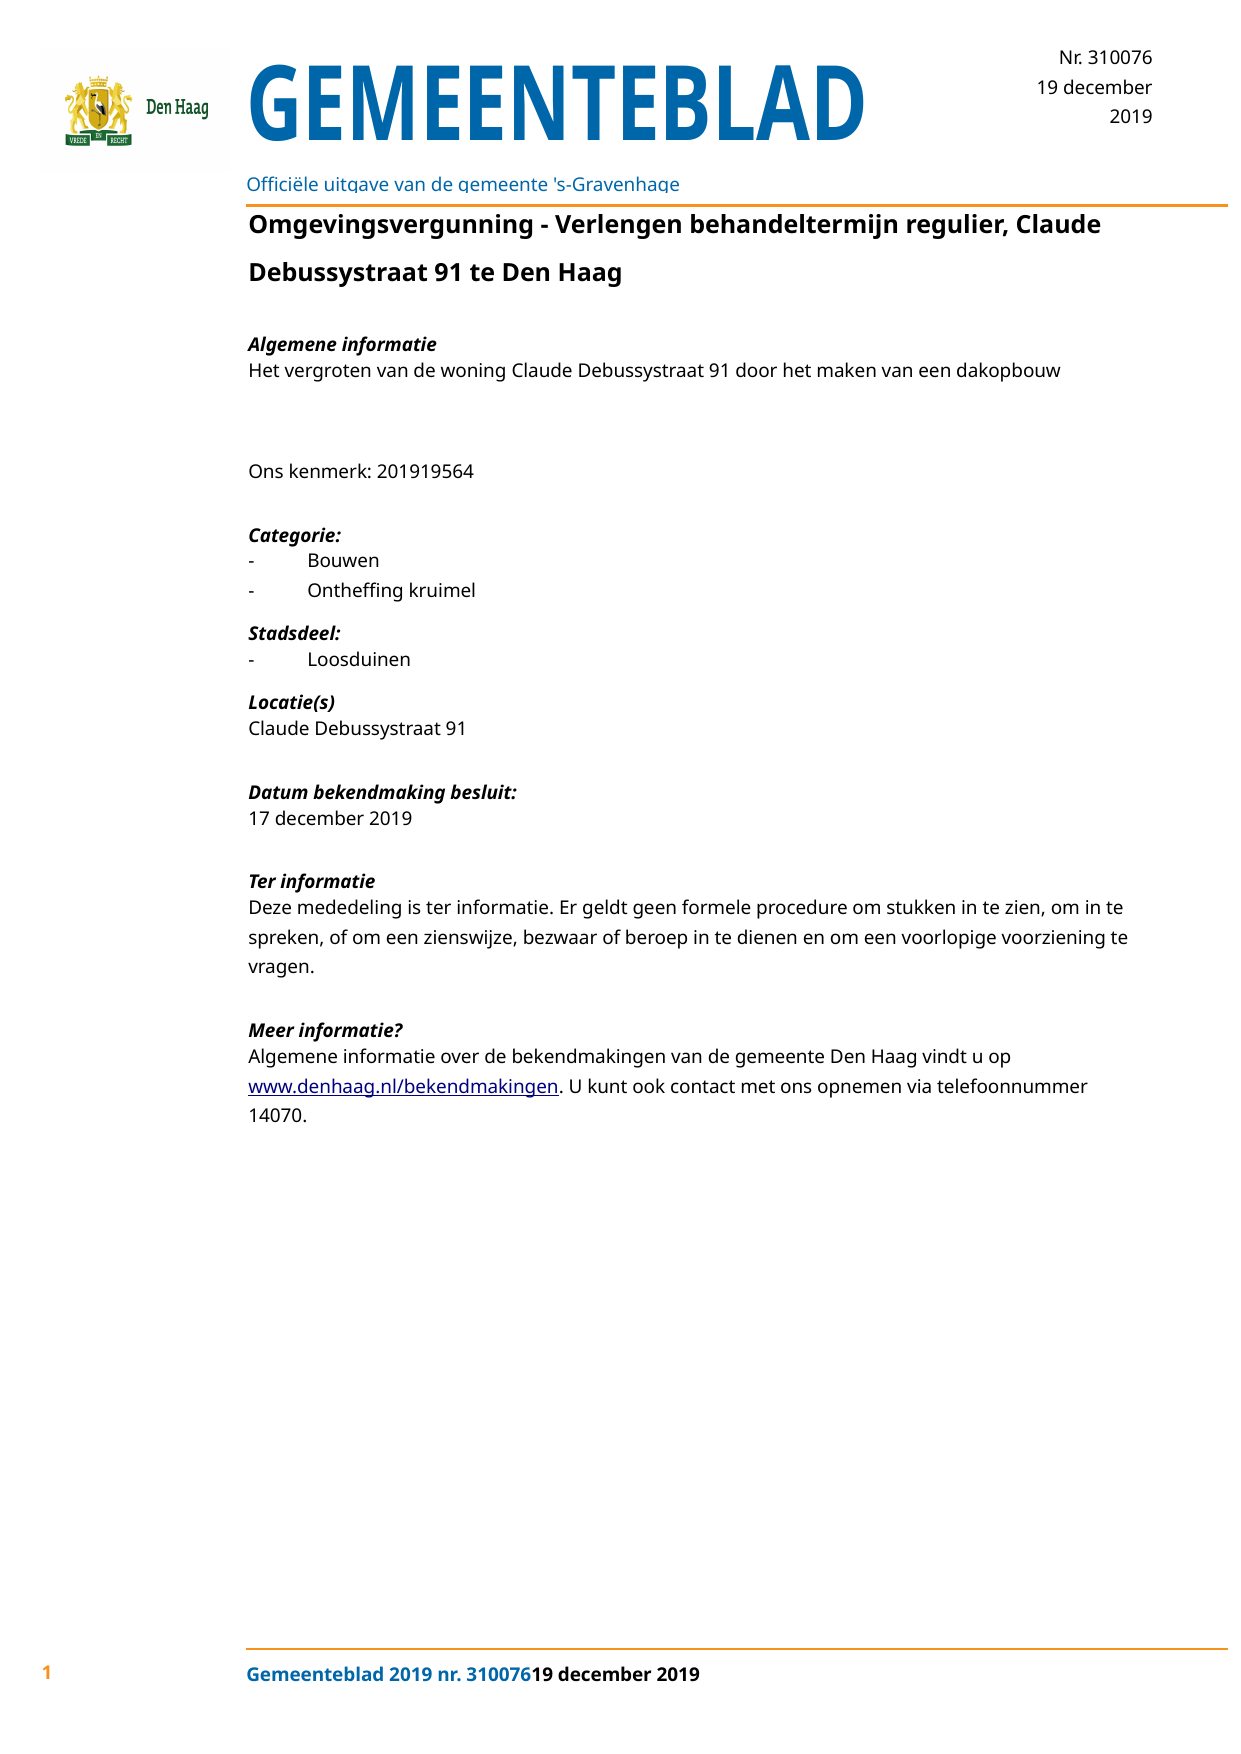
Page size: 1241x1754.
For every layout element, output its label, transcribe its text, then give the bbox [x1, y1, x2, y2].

text Deze mededeling is ter informatie. Er geldt geen formele procedure om stukken in te zien, om in te spreken, of om een zienswijze, bezwaar of beroep in te dienen en om een voorlopige voorziening te vragen. [248, 894, 1152, 979]
text Datum bekendmaking besluit: [248, 779, 1152, 805]
text Het vergroten van de woning Claude Debussystraat 91 door het maken van een dakopbouw [248, 357, 1152, 383]
text Omgevingsvergunning - Verlengen behandeltermijn regulier, Claude Debussystraat 91 te Den Haag [248, 207, 1152, 288]
text Stadsdeel: [248, 620, 1152, 646]
text Categorie: [248, 522, 1152, 548]
text Ter informatie [248, 869, 1152, 894]
text Meer informatie? [248, 1017, 1152, 1043]
picture [41, 47, 231, 172]
text Claude Debussystraat 91 [248, 715, 1152, 741]
text Ons kenmerk: 201919564 [248, 458, 1152, 484]
list Bouwen [248, 548, 1152, 573]
list Loosduinen [248, 646, 1152, 672]
text Algemene informatie [248, 331, 1152, 357]
text Locatie(s) [248, 689, 1152, 715]
list Ontheffing kruimel [248, 577, 1152, 603]
text Algemene informatie over de bekendmakingen van de gemeente Den Haag vindt u op www.denhaag.nl/bekendmakingen. U kunt ook contact met ons opnemen via telefoonnummer 14070. [248, 1043, 1152, 1128]
text 17 december 2019 [248, 805, 1152, 830]
